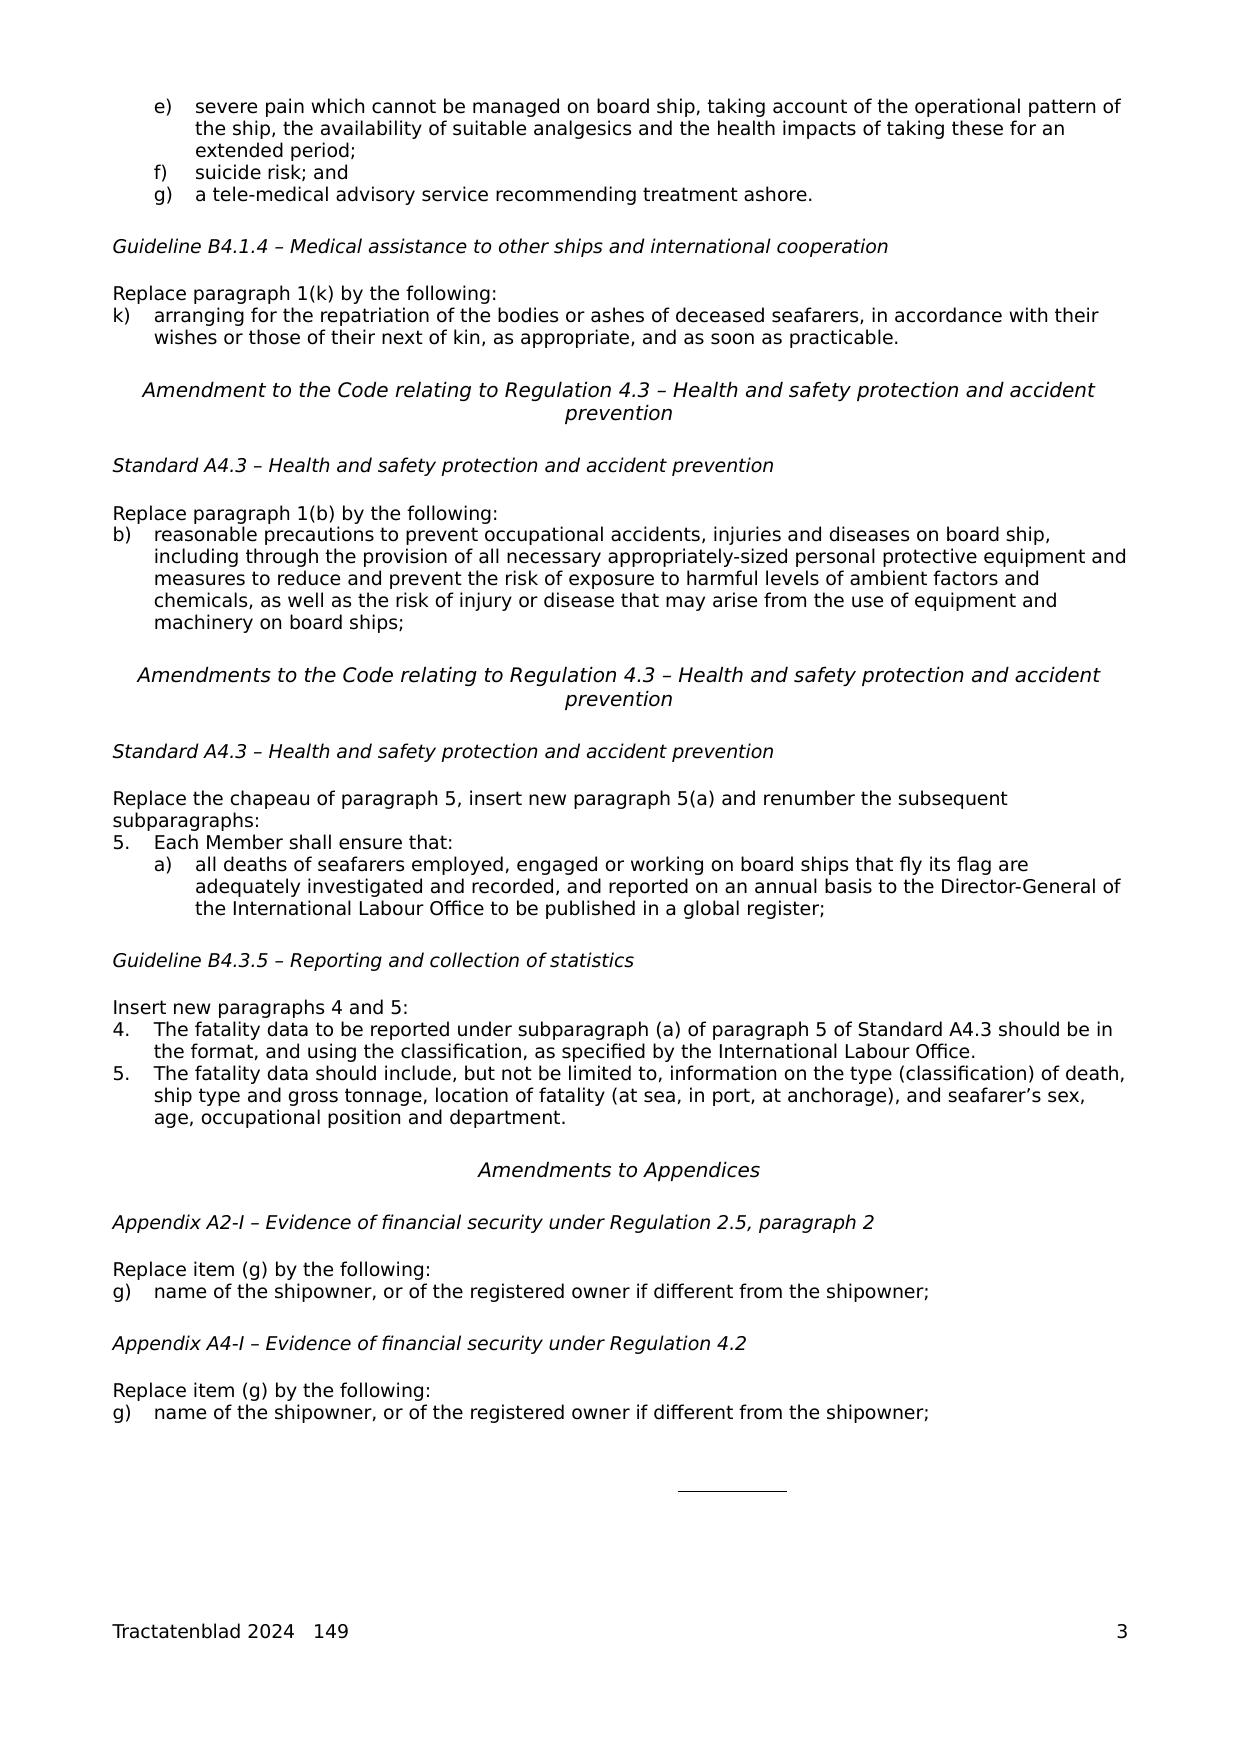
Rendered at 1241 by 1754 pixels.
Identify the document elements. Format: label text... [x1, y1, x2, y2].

text k) arranging for the repatriation of the bodies or ashes of deceased seafarers, in accordance with their wishes or those of their next of kin, as appropriate, and as soon as practicable. [112, 305, 1128, 349]
subtitle Guideline B4.3.5 – Reporting and collection of statistics [112, 950, 1128, 972]
text e) severe pain which cannot be managed on board ship, taking account of the operational pattern of the ship, the availability of suitable analgesics and the health impacts of taking these for an extended period; [153, 96, 1128, 162]
subtitle Amendment to the Code relating to Regulation 4.3 – Health and safety protection and accident prevention [112, 379, 1128, 425]
subtitle Guideline B4.1.4 – Medical assistance to other ships and international cooperation [112, 236, 1128, 258]
text 4. The fatality data to be reported under subparagraph (a) of paragraph 5 of Standard A4.3 should be in the format, and using the classification, as specified by the International Labour Office. [112, 1019, 1128, 1063]
text Insert new paragraphs 4 and 5: [112, 997, 1128, 1019]
subtitle Appendix A4-I – Evidence of financial security under Regulation 4.2 [112, 1333, 1128, 1355]
text g) a tele-medical advisory service recommending treatment ashore. [153, 184, 1128, 206]
text Replace paragraph 1(b) by the following: [112, 502, 1128, 524]
text Replace item (g) by the following: [112, 1259, 1128, 1281]
text a) all deaths of seafarers employed, engaged or working on board ships that fly its flag are adequately investigated and recorded, and reported on an annual basis to the Director-General of the International Labour Office to be published in a global register; [153, 854, 1128, 920]
subtitle Standard A4.3 – Health and safety protection and accident prevention [112, 455, 1128, 477]
text Replace the chapeau of paragraph 5, insert new paragraph 5(a) and renumber the subsequent subparagraphs: [112, 788, 1128, 832]
subtitle Amendments to the Code relating to Regulation 4.3 – Health and safety protection and accident prevention [112, 664, 1128, 711]
text g) name of the shipowner, or of the registered owner if different from the shipowner; [112, 1402, 1128, 1424]
text f) suicide risk; and [153, 162, 1128, 184]
subtitle Standard A4.3 – Health and safety protection and accident prevention [112, 741, 1128, 763]
subtitle Amendments to Appendices [112, 1159, 1128, 1182]
subtitle Appendix A2-I – Evidence of financial security under Regulation 2.5, paragraph 2 [112, 1212, 1128, 1234]
text Replace item (g) by the following: [112, 1380, 1128, 1402]
text 5. Each Member shall ensure that: [112, 832, 1128, 854]
text g) name of the shipowner, or of the registered owner if different from the shipowner; [112, 1281, 1128, 1303]
text b) reasonable precautions to prevent occupational accidents, injuries and diseases on board ship, including through the provision of all necessary appropriately-sized personal protective equipment and measures to reduce and prevent the risk of exposure to harmful levels of ambient factors and chemicals, as well as the risk of injury or disease that may arise from the use of equipment and machinery on board ships; [112, 524, 1128, 634]
text Replace paragraph 1(k) by the following: [112, 283, 1128, 305]
text 5. The fatality data should include, but not be limited to, information on the type (classification) of death, ship type and gross tonnage, location of fatality (at sea, in port, at anchorage), and seafarer’s sex, age, occupational position and department. [112, 1063, 1128, 1129]
